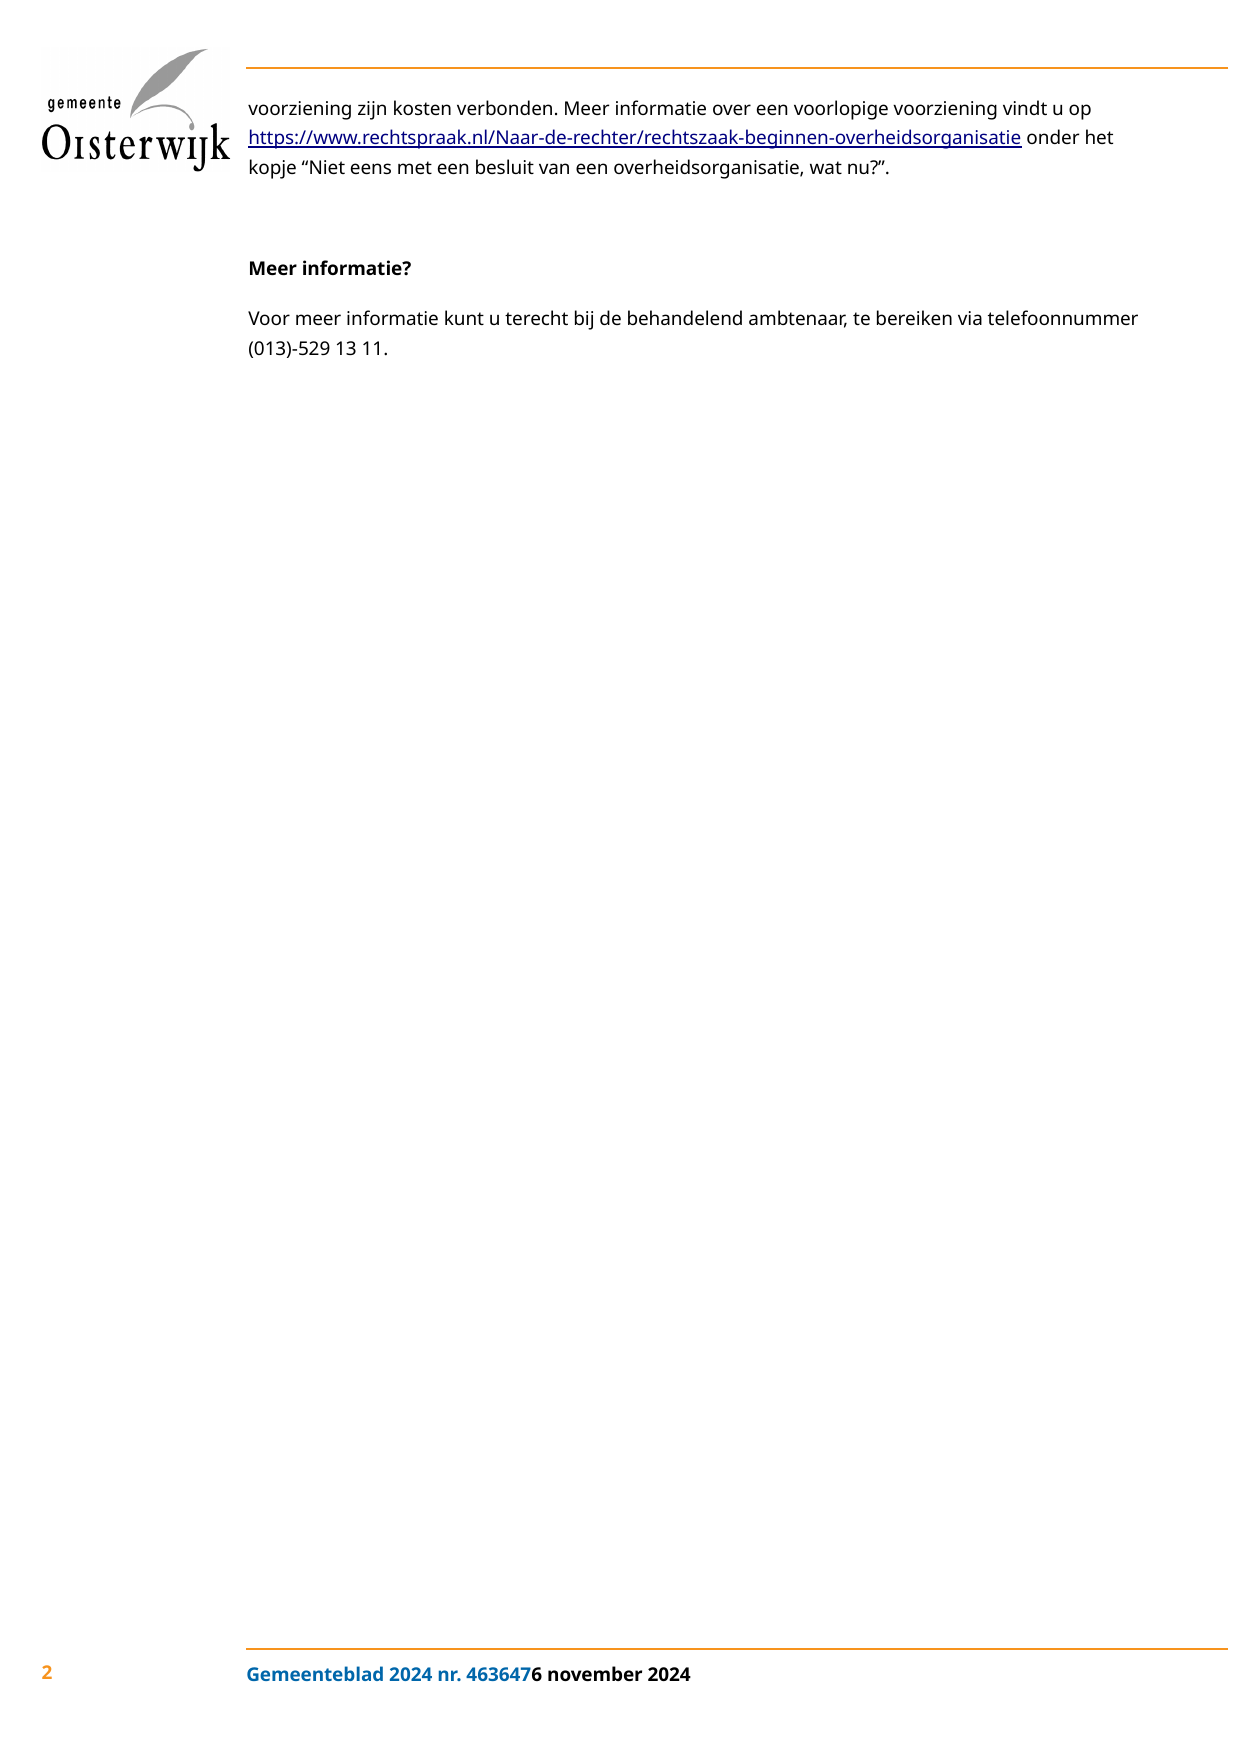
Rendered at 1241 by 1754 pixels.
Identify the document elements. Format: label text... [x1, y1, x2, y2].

picture [41, 47, 231, 172]
text voorziening zijn kosten verbonden. Meer informatie over een voorlopige voorziening vindt u op https://www.rechtspraak.nl/Naar-de-rechter/rechtszaak-beginnen-overheidsorganisatie onder het kopje “Niet eens met een besluit van een overheidsorganisatie, wat nu?”. [248, 95, 1152, 180]
text Voor meer informatie kunt u terecht bij de behandelend ambtenaar, te bereiken via telefoonnummer (013)-529 13 11. [248, 305, 1152, 361]
text Meer informatie? [248, 255, 1152, 281]
